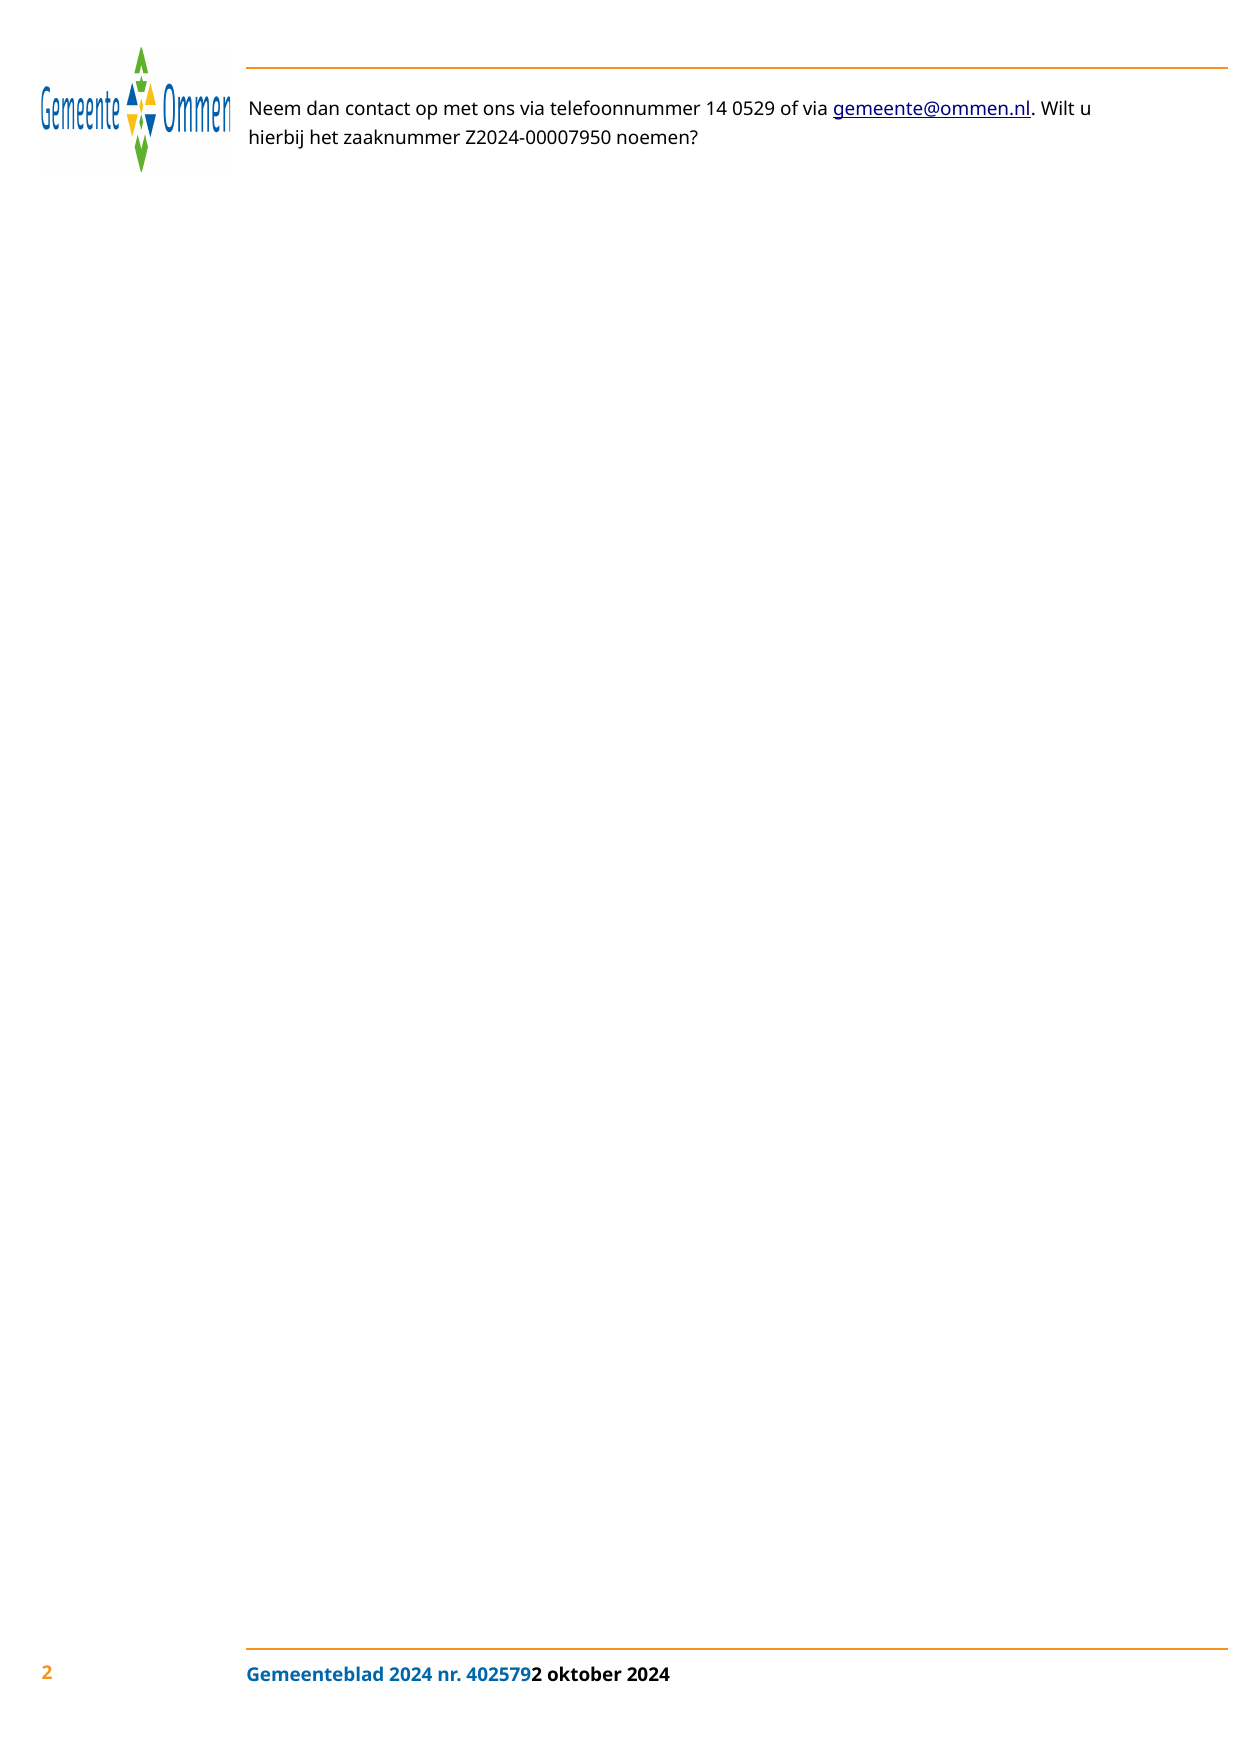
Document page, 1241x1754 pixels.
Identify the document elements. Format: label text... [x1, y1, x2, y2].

picture [41, 47, 231, 172]
text Neem dan contact op met ons via telefoonnummer 14 0529 of via gemeente@ommen.nl. Wilt u hierbij het zaaknummer Z2024-00007950 noemen? [248, 95, 1152, 150]
